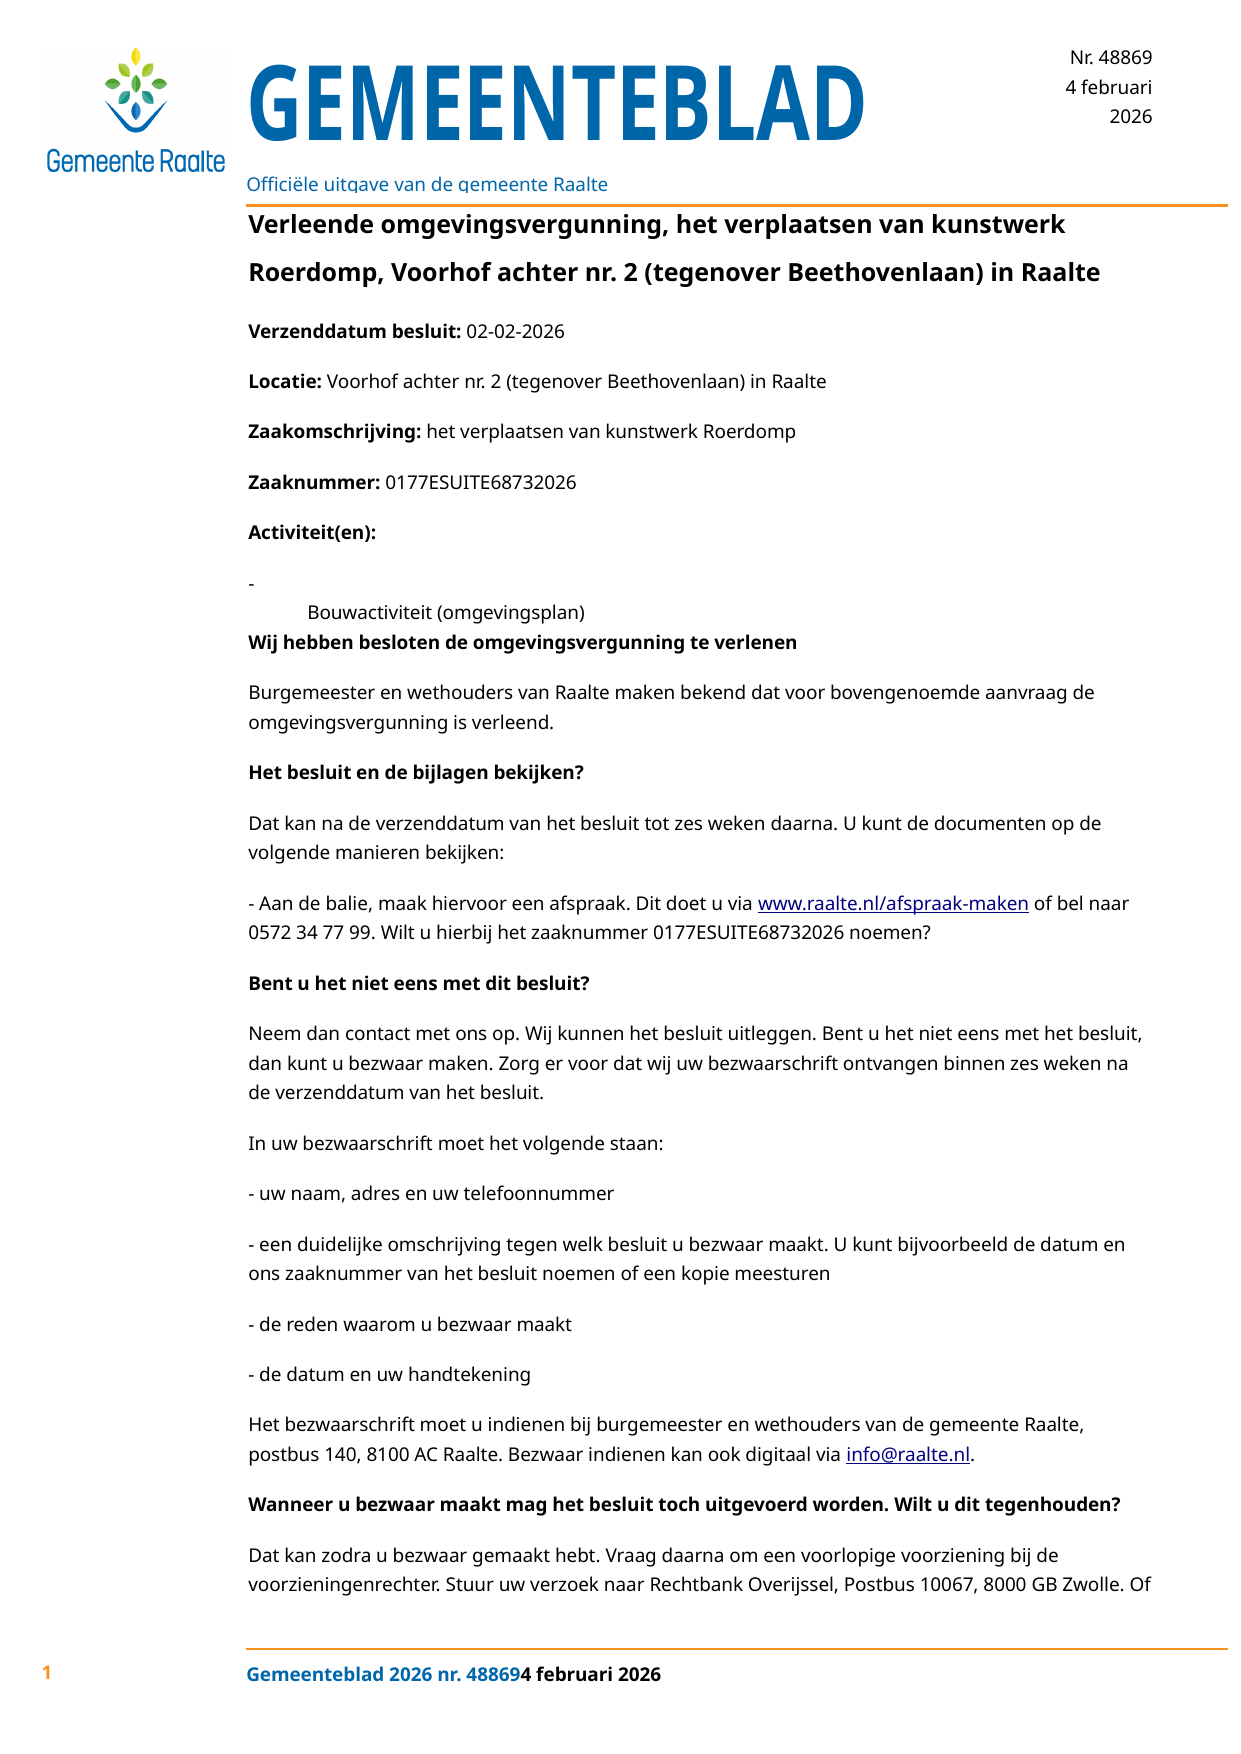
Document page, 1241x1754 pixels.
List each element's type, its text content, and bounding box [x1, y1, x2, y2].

text Verzenddatum besluit: 02-02-2026 [248, 318, 1152, 344]
text - een duidelijke omschrijving tegen welk besluit u bezwaar maakt. U kunt bijvoorbeeld de datum en ons zaaknummer van het besluit noemen of een kopie meesturen [248, 1231, 1152, 1286]
text Bent u het niet eens met dit besluit? [248, 970, 1152, 996]
picture [41, 47, 231, 172]
text Wij hebben besloten de omgevingsvergunning te verlenen [248, 629, 1152, 655]
text Dat kan na de verzenddatum van het besluit tot zes weken daarna. U kunt de documenten op de volgende manieren bekijken: [248, 810, 1152, 865]
text Dat kan zodra u bezwaar gemaakt hebt. Vraag daarna om een voorlopige voorziening bij de voorzieningenrechter. Stuur uw verzoek naar Rechtbank Overijssel, Postbus 10067, 8000 GB Zwolle. Of [248, 1542, 1152, 1597]
text Verleende omgevingsvergunning, het verplaatsen van kunstwerk Roerdomp, Voorhof achter nr. 2 (tegenover Beethovenlaan) in Raalte [248, 207, 1152, 288]
text Zaaknummer: 0177ESUITE68732026 [248, 469, 1152, 495]
text Wanneer u bezwaar maakt mag het besluit toch uitgevoerd worden. Wilt u dit tegenhouden? [248, 1492, 1152, 1517]
text Activiteit(en): [248, 519, 1152, 545]
text - Aan de balie, maak hiervoor een afspraak. Dit doet u via www.raalte.nl/afspraak-maken of bel naar 0572 34 77 99. Wilt u hierbij het zaaknummer 0177ESUITE68732026 noemen? [248, 890, 1152, 945]
text Zaakomschrijving: het verplaatsen van kunstwerk Roerdomp [248, 419, 1152, 444]
text Het bezwaarschrift moet u indienen bij burgemeester en wethouders van de gemeente Raalte, postbus 140, 8100 AC Raalte. Bezwaar indienen kan ook digitaal via info@raalte.nl. [248, 1412, 1152, 1467]
text Het besluit en de bijlagen bekijken? [248, 759, 1152, 785]
text - de datum en uw handtekening [248, 1361, 1152, 1387]
text Burgemeester en wethouders van Raalte maken bekend dat voor bovengenoemde aanvraag de omgevingsvergunning is verleend. [248, 679, 1152, 735]
text In uw bezwaarschrift moet het volgende staan: [248, 1130, 1152, 1156]
text Locatie: Voorhof achter nr. 2 (tegenover Beethovenlaan) in Raalte [248, 368, 1152, 394]
text - uw naam, adres en uw telefoonnummer [248, 1180, 1152, 1206]
text - de reden waarom u bezwaar maakt [248, 1311, 1152, 1337]
text Neem dan contact met ons op. Wij kunnen het besluit uitleggen. Bent u het niet eens met het besluit, dan kunt u bezwaar maken. Zorg er voor dat wij uw bezwaarschrift ontvangen binnen zes weken na de verzenddatum van het besluit. [248, 1020, 1152, 1105]
list Bouwactiviteit (omgevingsplan) [248, 599, 1152, 625]
